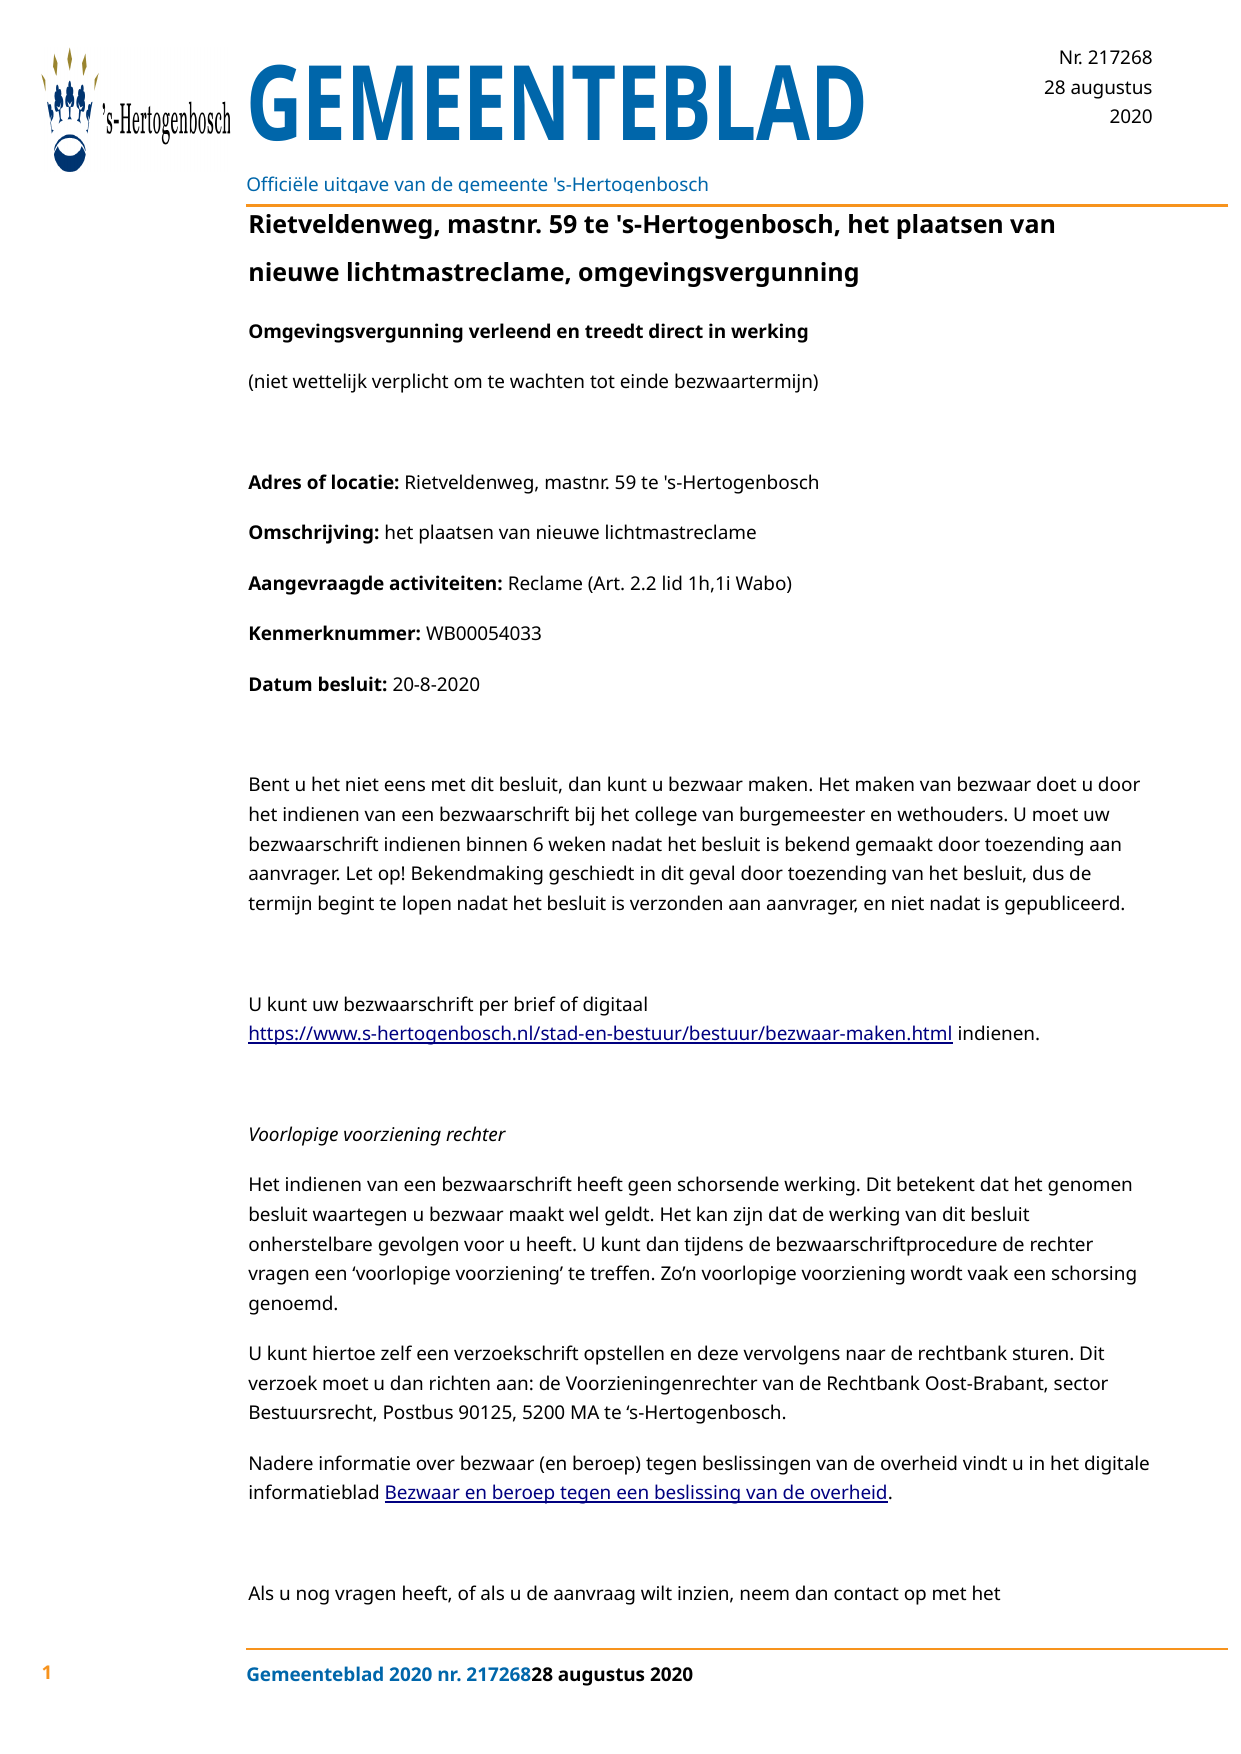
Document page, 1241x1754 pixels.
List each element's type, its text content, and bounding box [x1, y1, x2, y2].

text Nadere informatie over bezwaar (en beroep) tegen beslissingen van de overheid vindt u in het digitale informatieblad Bezwaar en beroep tegen een beslissing van de overheid. [248, 1450, 1152, 1505]
text Datum besluit: 20-8-2020 [248, 671, 1152, 697]
text Bent u het niet eens met dit besluit, dan kunt u bezwaar maken. Het maken van bezwaar doet u door het indienen van een bezwaarschrift bij het college van burgemeester en wethouders. U moet uw bezwaarschrift indienen binnen 6 weken nadat het besluit is bekend gemaakt door toezending aan aanvrager. Let op! Bekendmaking geschiedt in dit geval door toezending van het besluit, dus de termijn begint te lopen nadat het besluit is verzonden aan aanvrager, en niet nadat is gepubliceerd. [248, 772, 1152, 916]
text Het indienen van een bezwaarschrift heeft geen schorsende werking. Dit betekent dat het genomen besluit waartegen u bezwaar maakt wel geldt. Het kan zijn dat de werking van dit besluit onherstelbare gevolgen voor u heeft. U kunt dan tijdens de bezwaarschriftprocedure de rechter vragen een ‘voorlopige voorziening’ te treffen. Zo’n voorlopige voorziening wordt vaak een schorsing genoemd. [248, 1172, 1152, 1316]
text (niet wettelijk verplicht om te wachten tot einde bezwaartermijn) [248, 368, 1152, 394]
text Aangevraagde activiteiten: Reclame (Art. 2.2 lid 1h,1i Wabo) [248, 570, 1152, 596]
text Omschrijving: het plaatsen van nieuwe lichtmastreclame [248, 519, 1152, 545]
text Voorlopige voorziening rechter [248, 1121, 1152, 1147]
text Adres of locatie: Rietveldenweg, mastnr. 59 te 's-Hertogenbosch [248, 469, 1152, 495]
text U kunt hiertoe zelf een verzoekschrift opstellen en deze vervolgens naar de rechtbank sturen. Dit verzoek moet u dan richten aan: de Voorzieningenrechter van de Rechtbank Oost-Brabant, sector Bestuursrecht, Postbus 90125, 5200 MA te ‘s-Hertogenbosch. [248, 1340, 1152, 1425]
text U kunt uw bezwaarschrift per brief of digitaal https://www.s-hertogenbosch.nl/stad-en-bestuur/bestuur/bezwaar-maken.html indienen. [248, 991, 1152, 1046]
text Kenmerknummer: WB00054033 [248, 620, 1152, 646]
picture [41, 47, 231, 172]
text Omgevingsvergunning verleend en treedt direct in werking [248, 318, 1152, 344]
text Als u nog vragen heeft, of als u de aanvraag wilt inzien, neem dan contact op met het [248, 1580, 1152, 1606]
text Rietveldenweg, mastnr. 59 te 's-Hertogenbosch, het plaatsen van nieuwe lichtmastreclame, omgevingsvergunning [248, 207, 1152, 288]
